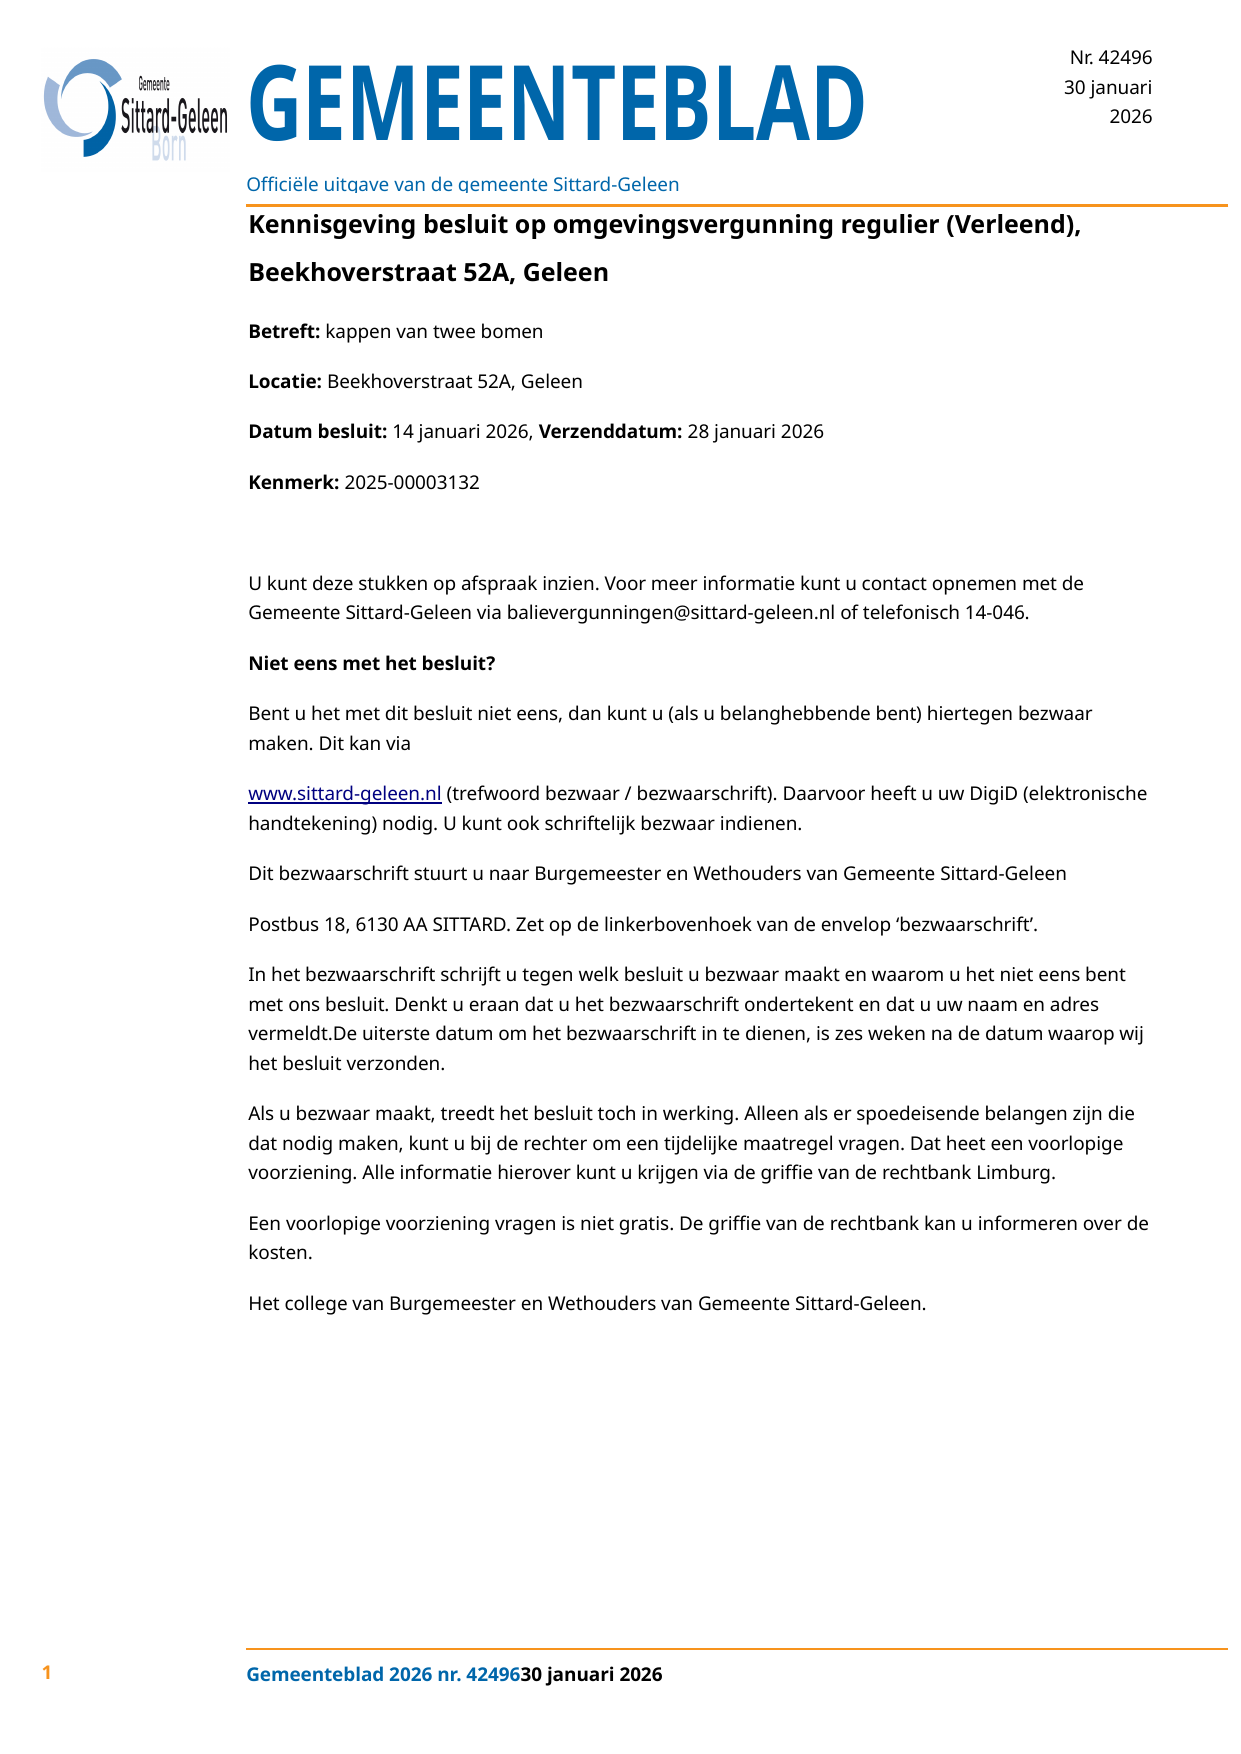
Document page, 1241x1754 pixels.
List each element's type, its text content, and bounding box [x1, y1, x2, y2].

text Als u bezwaar maakt, treedt het besluit toch in werking. Alleen als er spoedeisende belangen zijn die dat nodig maken, kunt u bij de rechter om een tijdelijke maatregel vragen. Dat heet een voorlopige voorziening. Alle informatie hierover kunt u krijgen via de griffie van de rechtbank Limburg. [248, 1100, 1152, 1185]
text Kenmerk: 2025-00003132 [248, 469, 1152, 495]
text In het bezwaarschrift schrijft u tegen welk besluit u bezwaar maakt en waarom u het niet eens bent met ons besluit. Denkt u eraan dat u het bezwaarschrift ondertekent en dat u uw naam en adres vermeldt.De uiterste datum om het bezwaarschrift in te dienen, is zes weken na de datum waarop wij het besluit verzonden. [248, 961, 1152, 1076]
text Niet eens met het besluit? [248, 650, 1152, 676]
text Locatie: Beekhoverstraat 52A, Geleen [248, 368, 1152, 394]
text Het college van Burgemeester en Wethouders van Gemeente Sittard-Geleen. [248, 1290, 1152, 1316]
text U kunt deze stukken op afspraak inzien. Voor meer informatie kunt u contact opnemen met de Gemeente Sittard-Geleen via balievergunningen@sittard-geleen.nl of telefonisch 14-046. [248, 570, 1152, 625]
text Postbus 18, 6130 AA SITTARD. Zet op de linkerbovenhoek van de envelop ‘bezwaarschrift’. [248, 911, 1152, 937]
picture [41, 47, 231, 172]
text Dit bezwaarschrift stuurt u naar Burgemeester en Wethouders van Gemeente Sittard-Geleen [248, 860, 1152, 886]
text www.sittard-geleen.nl (trefwoord bezwaar / bezwaarschrift). Daarvoor heeft u uw DigiD (elektronische handtekening) nodig. U kunt ook schriftelijk bezwaar indienen. [248, 780, 1152, 836]
text Kennisgeving besluit op omgevingsvergunning regulier (Verleend), Beekhoverstraat 52A, Geleen [248, 207, 1152, 288]
text Betreft: kappen van twee bomen [248, 318, 1152, 344]
text Een voorlopige voorziening vragen is niet gratis. De griffie van de rechtbank kan u informeren over de kosten. [248, 1210, 1152, 1265]
text Bent u het met dit besluit niet eens, dan kunt u (als u belanghebbende bent) hiertegen bezwaar maken. Dit kan via [248, 700, 1152, 756]
text Datum besluit: 14 januari 2026, Verzenddatum: 28 januari 2026 [248, 419, 1152, 444]
